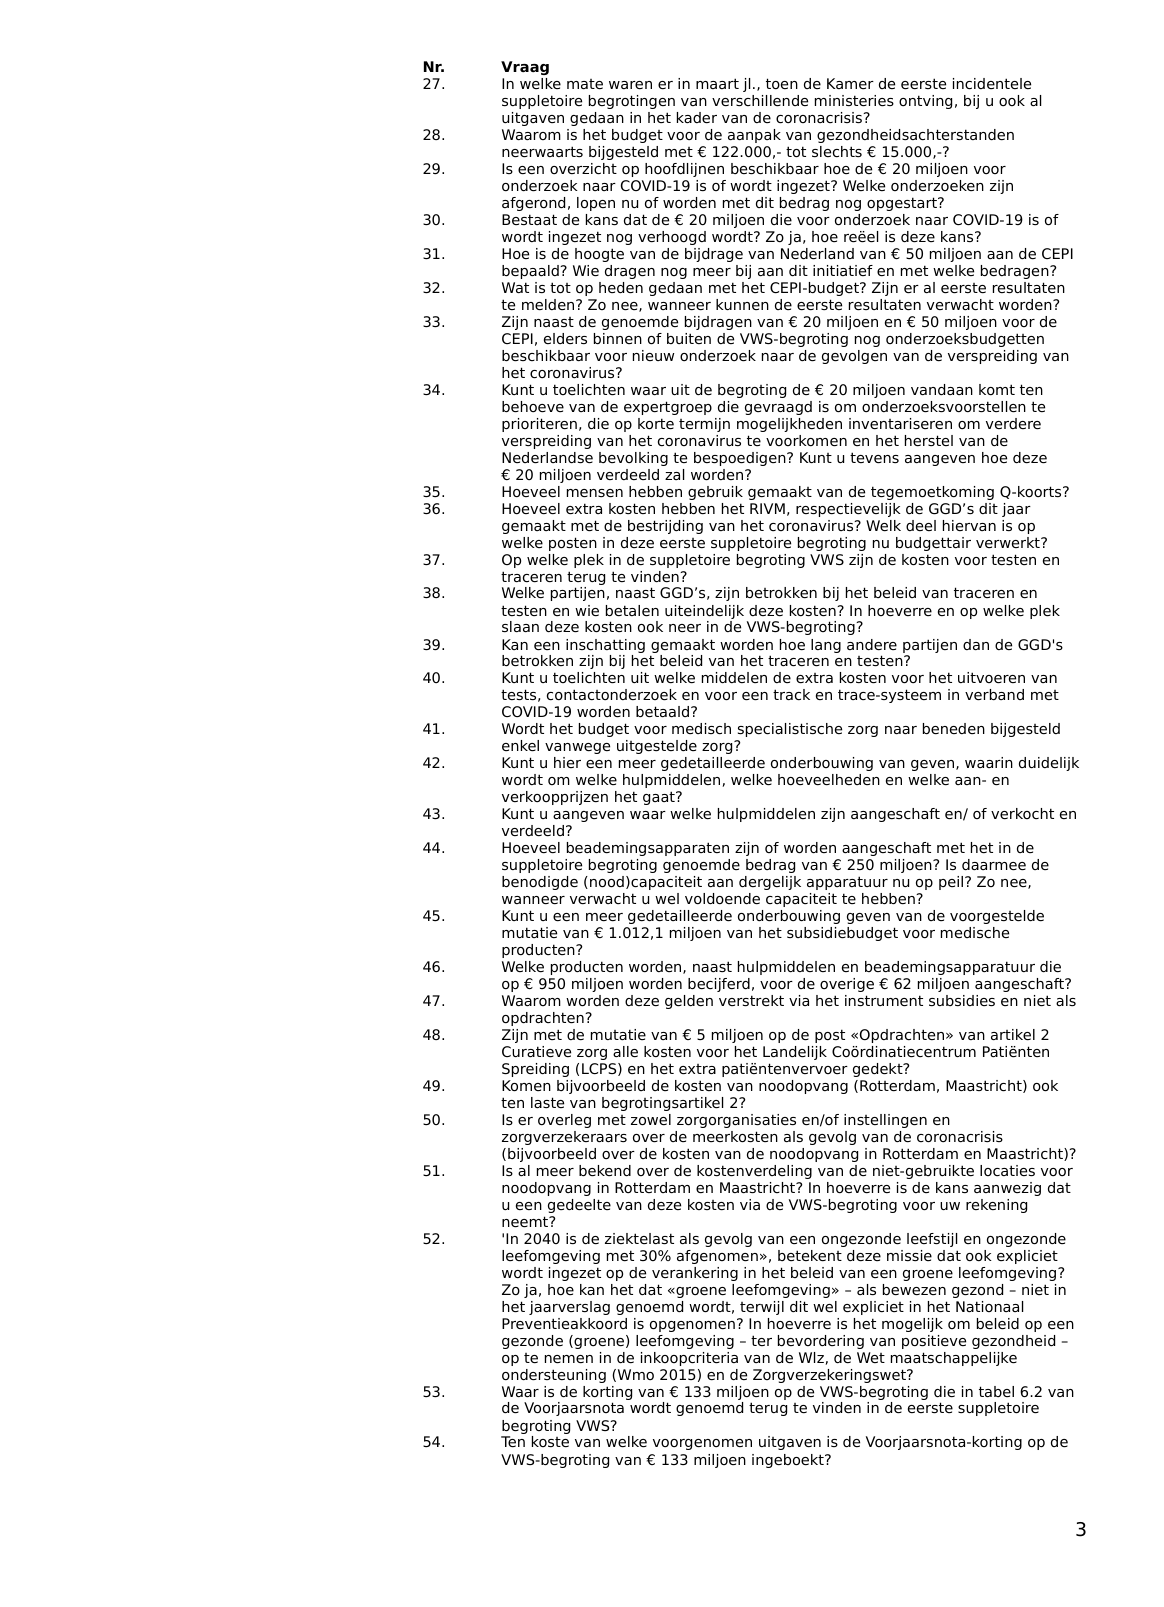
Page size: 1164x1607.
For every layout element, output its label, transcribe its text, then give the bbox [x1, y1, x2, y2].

table_cell Op welke plek in de suppletoire begroting VWS zijn de kosten voor testen en traceren terug te vinden? [495, 551, 1087, 585]
table_cell Hoe is de hoogte van de bijdrage van Nederland van € 50 miljoen aan de CEPI bepaald? Wie dragen nog meer bij aan dit initiatief en met welke bedragen? [495, 246, 1087, 280]
table_cell Kunt u toelichten uit welke middelen de extra kosten voor het uitvoeren van tests, contactonderzoek en voor een track en trace-systeem in verband met COVID-19 worden betaald? [495, 670, 1087, 721]
table_cell Kunt u een meer gedetailleerde onderbouwing geven van de voorgestelde mutatie van € 1.012,1 miljoen van het subsidiebudget voor medische producten? [495, 908, 1087, 959]
table_cell Wat is tot op heden gedaan met het CEPI-budget? Zijn er al eerste resultaten te melden? Zo nee, wanneer kunnen de eerste resultaten verwacht worden? [495, 280, 1087, 314]
table_cell 36. [422, 501, 495, 551]
table_cell Wordt het budget voor medisch specialistische zorg naar beneden bijgesteld enkel vanwege uitgestelde zorg? [495, 721, 1087, 755]
table_cell Bestaat de kans dat de € 20 miljoen die voor onderzoek naar COVID-19 is of wordt ingezet nog verhoogd wordt? Zo ja, hoe reëel is deze kans? [495, 212, 1087, 246]
table_cell Waar is de korting van € 133 miljoen op de VWS-begroting die in tabel 6.2 van de Voorjaarsnota wordt genoemd terug te vinden in de eerste suppletoire begroting VWS? [495, 1384, 1087, 1434]
table_cell 27. [422, 76, 495, 127]
table_cell Kunt u aangeven waar welke hulpmiddelen zijn aangeschaft en/ of verkocht en verdeeld? [495, 806, 1087, 840]
table_cell Zijn met de mutatie van € 5 miljoen op de post «Opdrachten» van artikel 2 Curatieve zorg alle kosten voor het Landelijk Coördinatiecentrum Patiënten Spreiding (LCPS) en het extra patiëntenvervoer gedekt? [495, 1027, 1087, 1078]
table_cell Is er overleg met zowel zorgorganisaties en/of instellingen en zorgverzekeraars over de meerkosten als gevolg van de coronacrisis (bijvoorbeeld over de kosten van de noodopvang in Rotterdam en Maastricht)? [495, 1112, 1087, 1163]
table_cell Waarom is het budget voor de aanpak van gezondheidsachterstanden neerwaarts bijgesteld met € 122.000,- tot slechts € 15.000,-? [495, 127, 1087, 161]
table_cell Kunt u toelichten waar uit de begroting de € 20 miljoen vandaan komt ten behoeve van de expertgroep die gevraagd is om onderzoeksvoorstellen te prioriteren, die op korte termijn mogelijkheden inventariseren om verdere verspreiding van het coronavirus te voorkomen en het herstel van de Nederlandse bevolking te bespoedigen? Kunt u tevens aangeven hoe deze € 20 miljoen verdeeld zal worden? [495, 382, 1087, 483]
table_cell 29. [422, 161, 495, 212]
table_cell Kunt u hier een meer gedetailleerde onderbouwing van geven, waarin duidelijk wordt om welke hulpmiddelen, welke hoeveelheden en welke aan- en verkoopprijzen het gaat? [495, 755, 1087, 806]
table_cell 44. [422, 840, 495, 908]
table_cell Zijn naast de genoemde bijdragen van € 20 miljoen en € 50 miljoen voor de CEPI, elders binnen of buiten de VWS-begroting nog onderzoeksbudgetten beschikbaar voor nieuw onderzoek naar de gevolgen van de verspreiding van het coronavirus? [495, 314, 1087, 382]
table_cell 30. [422, 212, 495, 246]
table_cell 46. [422, 959, 495, 993]
table_cell 48. [422, 1027, 495, 1078]
table_cell 49. [422, 1078, 495, 1112]
table_cell Hoeveel mensen hebben gebruik gemaakt van de tegemoetkoming Q-koorts? [495, 484, 1087, 501]
table_cell 37. [422, 551, 495, 585]
table_cell In welke mate waren er in maart jl., toen de Kamer de eerste incidentele suppletoire begrotingen van verschillende ministeries ontving, bij u ook al uitgaven gedaan in het kader van de coronacrisis? [495, 76, 1087, 127]
table_cell 51. [422, 1163, 495, 1231]
table_cell 'In 2040 is de ziektelast als gevolg van een ongezonde leefstijl en ongezonde leefomgeving met 30% afgenomen», betekent deze missie dat ook expliciet wordt ingezet op de verankering in het beleid van een groene leefomgeving? Zo ja, hoe kan het dat «groene leefomgeving» – als bewezen gezond – niet in het jaarverslag genoemd wordt, terwijl dit wel expliciet in het Nationaal Preventieakkoord is opgenomen? In hoeverre is het mogelijk om beleid op een gezonde (groene) leefomgeving – ter bevordering van positieve gezondheid – op te nemen in de inkoopcriteria van de Wlz, de Wet maatschappelijke ondersteuning (Wmo 2015) en de Zorgverzekeringswet? [495, 1231, 1087, 1383]
table_cell 52. [422, 1231, 495, 1383]
table_cell Is een overzicht op hoofdlijnen beschikbaar hoe de € 20 miljoen voor onderzoek naar COVID-19 is of wordt ingezet? Welke onderzoeken zijn afgerond, lopen nu of worden met dit bedrag nog opgestart? [495, 161, 1087, 212]
table_cell 45. [422, 908, 495, 959]
table_cell 50. [422, 1112, 495, 1163]
table_cell Hoeveel beademingsapparaten zijn of worden aangeschaft met het in de suppletoire begroting genoemde bedrag van € 250 miljoen? Is daarmee de benodigde (nood)capaciteit aan dergelijk apparatuur nu op peil? Zo nee, wanneer verwacht u wel voldoende capaciteit te hebben? [495, 840, 1087, 908]
table_cell Welke partijen, naast GGD’s, zijn betrokken bij het beleid van traceren en testen en wie betalen uiteindelijk deze kosten? In hoeverre en op welke plek slaan deze kosten ook neer in de VWS-begroting? [495, 585, 1087, 636]
table_cell Welke producten worden, naast hulpmiddelen en beademingsapparatuur die op € 950 miljoen worden becijferd, voor de overige € 62 miljoen aangeschaft? [495, 959, 1087, 993]
table_cell 54. [422, 1434, 495, 1468]
table_cell 43. [422, 806, 495, 840]
table_cell 47. [422, 993, 495, 1027]
table_header Vraag [495, 59, 1087, 76]
table_cell Ten koste van welke voorgenomen uitgaven is de Voorjaarsnota-korting op de VWS-begroting van € 133 miljoen ingeboekt? [495, 1434, 1087, 1468]
table_cell 53. [422, 1384, 495, 1434]
table_cell 35. [422, 484, 495, 501]
table_cell Is al meer bekend over de kostenverdeling van de niet-gebruikte locaties voor noodopvang in Rotterdam en Maastricht? In hoeverre is de kans aanwezig dat u een gedeelte van deze kosten via de VWS-begroting voor uw rekening neemt? [495, 1163, 1087, 1231]
table_header Nr. [422, 59, 495, 76]
table_cell 39. [422, 636, 495, 670]
table_cell Waarom worden deze gelden verstrekt via het instrument subsidies en niet als opdrachten? [495, 993, 1087, 1027]
table_cell 38. [422, 585, 495, 636]
table_cell Hoeveel extra kosten hebben het RIVM, respectievelijk de GGD’s dit jaar gemaakt met de bestrijding van het coronavirus? Welk deel hiervan is op welke posten in deze eerste suppletoire begroting nu budgettair verwerkt? [495, 501, 1087, 551]
table_cell 31. [422, 246, 495, 280]
table_cell Komen bijvoorbeeld de kosten van noodopvang (Rotterdam, Maastricht) ook ten laste van begrotingsartikel 2? [495, 1078, 1087, 1112]
table_cell 28. [422, 127, 495, 161]
table_cell 40. [422, 670, 495, 721]
table_cell 34. [422, 382, 495, 483]
table_cell 33. [422, 314, 495, 382]
table_cell 32. [422, 280, 495, 314]
table_cell 42. [422, 755, 495, 806]
table_cell Kan een inschatting gemaakt worden hoe lang andere partijen dan de GGD's betrokken zijn bij het beleid van het traceren en testen? [495, 636, 1087, 670]
table_cell 41. [422, 721, 495, 755]
